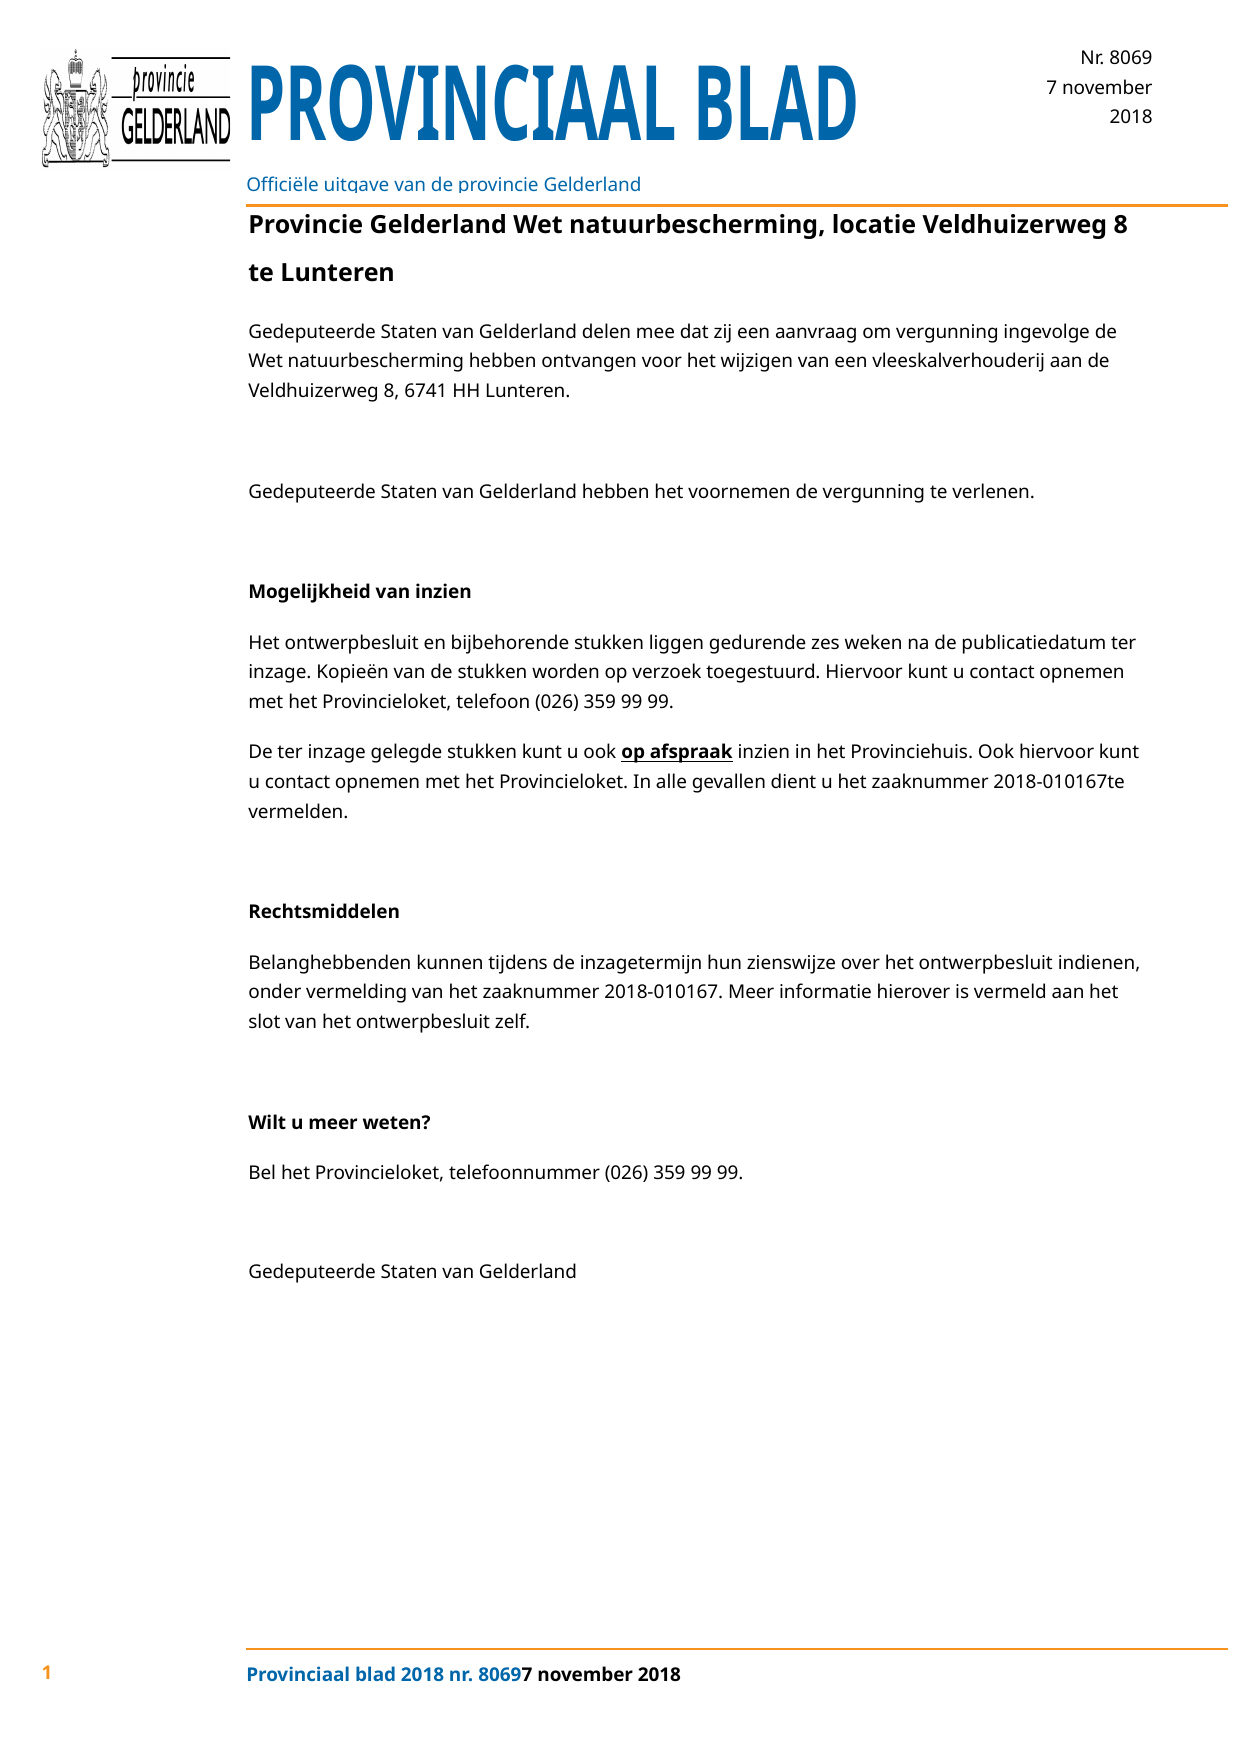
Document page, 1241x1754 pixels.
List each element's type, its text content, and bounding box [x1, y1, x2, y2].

text Gedeputeerde Staten van Gelderland delen mee dat zij een aanvraag om vergunning ingevolge de Wet natuurbescherming hebben ontvangen voor het wijzigen van een vleeskalverhouderij aan de Veldhuizerweg 8, 6741 HH Lunteren. [248, 318, 1152, 403]
text Belanghebbenden kunnen tijdens de inzagetermijn hun zienswijze over het ontwerpbesluit indienen, onder vermelding van het zaaknummer 2018-010167. Meer informatie hierover is vermeld aan het slot van het ontwerpbesluit zelf. [248, 949, 1152, 1034]
picture [41, 47, 231, 172]
text Gedeputeerde Staten van Gelderland hebben het voornemen de vergunning te verlenen. [248, 478, 1152, 504]
text De ter inzage gelegde stukken kunt u ook op afspraak inzien in het Provinciehuis. Ook hiervoor kunt u contact opnemen met het Provincieloket. In alle gevallen dient u het zaaknummer 2018-010167te vermelden. [248, 739, 1152, 824]
text Rechtsmiddelen [248, 899, 1152, 924]
text Wilt u meer weten? [248, 1109, 1152, 1135]
text Gedeputeerde Staten van Gelderland [248, 1258, 1152, 1283]
text Provincie Gelderland Wet natuurbescherming, locatie Veldhuizerweg 8 te Lunteren [248, 207, 1152, 288]
text Mogelijkheid van inzien [248, 579, 1152, 604]
text Bel het Provincieloket, telefoonnummer (026) 359 99 99. [248, 1159, 1152, 1185]
text Het ontwerpbesluit en bijbehorende stukken liggen gedurende zes weken na de publicatiedatum ter inzage. Kopieën van de stukken worden op verzoek toegestuurd. Hiervoor kunt u contact opnemen met het Provincieloket, telefoon (026) 359 99 99. [248, 629, 1152, 714]
